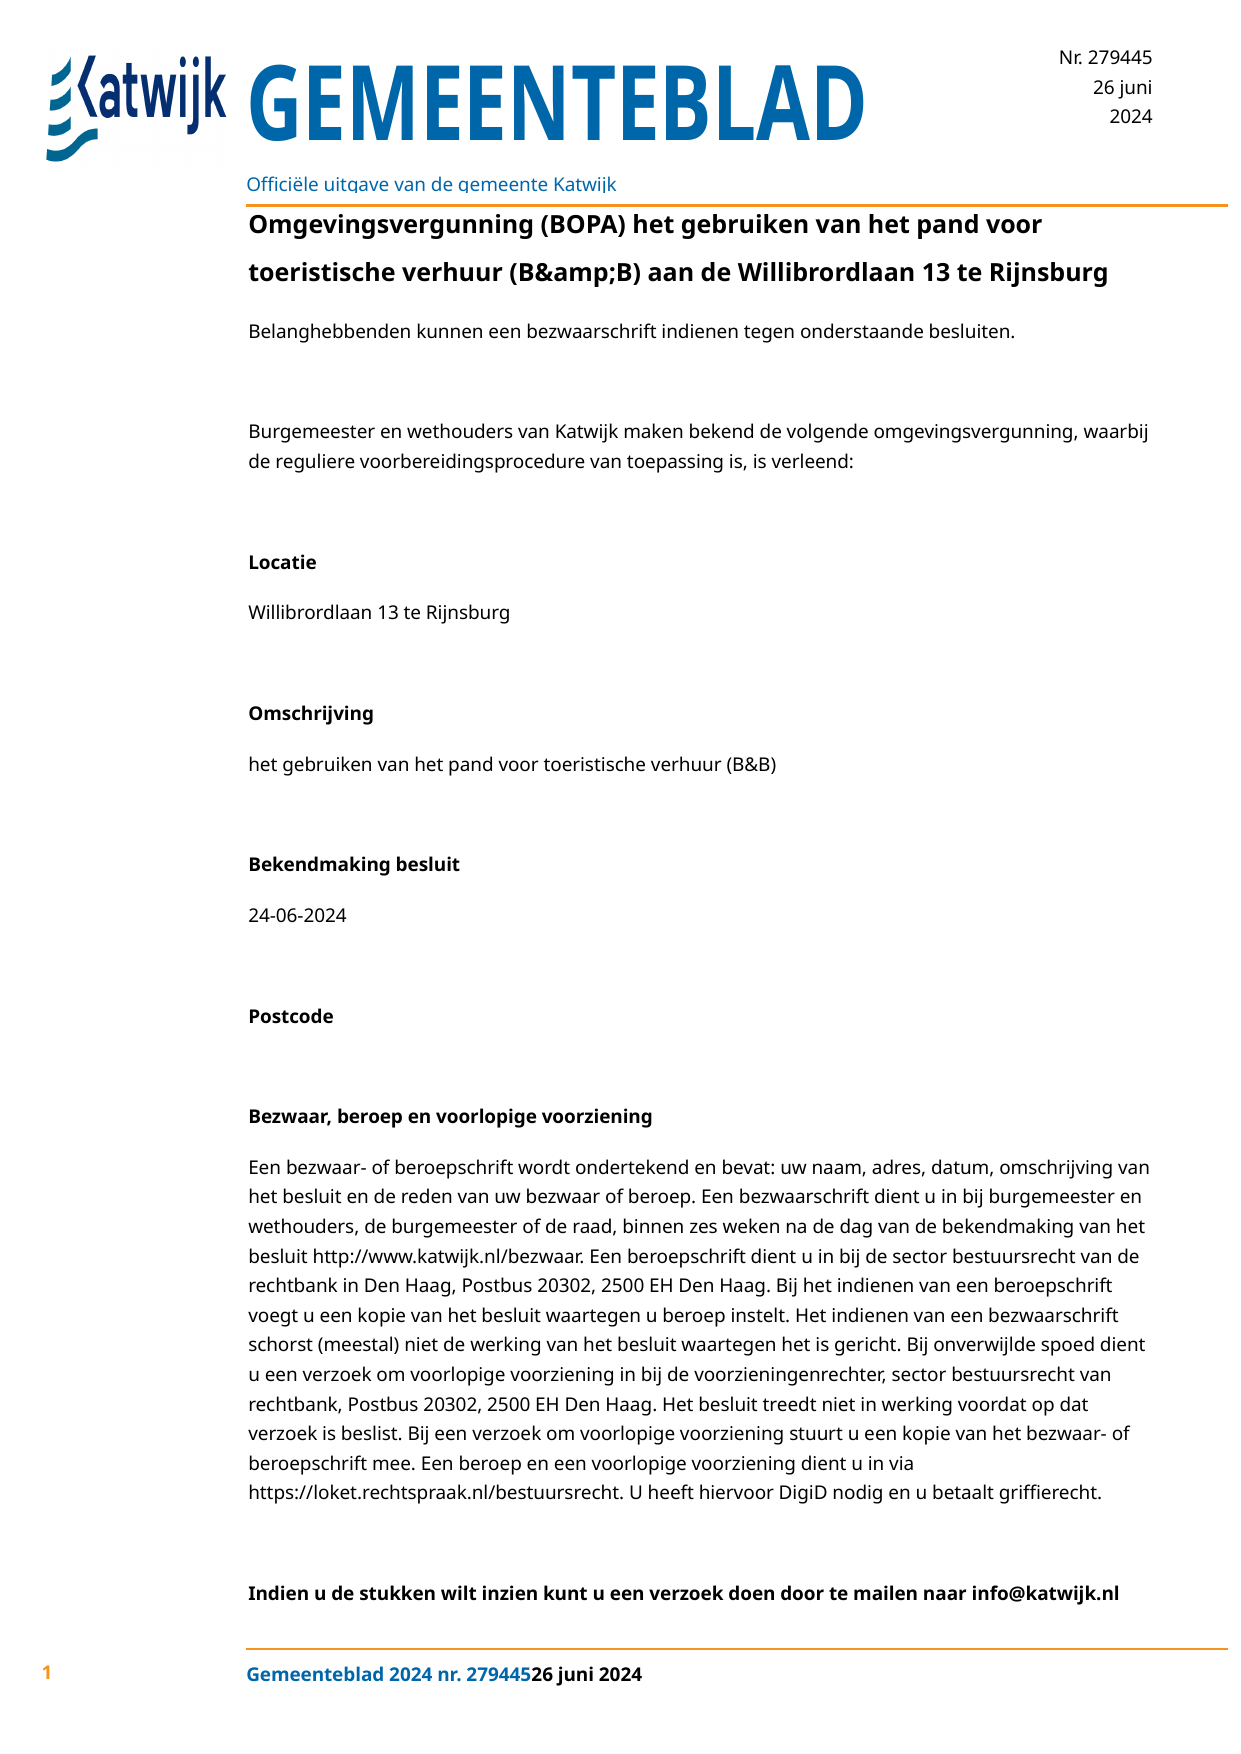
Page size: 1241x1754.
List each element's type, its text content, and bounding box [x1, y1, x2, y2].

text Indien u de stukken wilt inzien kunt u een verzoek doen door te mailen naar info@katwijk.nl [248, 1580, 1152, 1606]
text Willibrordlaan 13 te Rijnsburg [248, 599, 1152, 625]
text Burgemeester en wethouders van Katwijk maken bekend de volgende omgevingsvergunning, waarbij de reguliere voorbereidingsprocedure van toepassing is, is verleend: [248, 419, 1152, 474]
text Bekendmaking besluit [248, 852, 1152, 877]
text Omschrijving [248, 700, 1152, 726]
picture [41, 47, 231, 172]
text Bezwaar, beroep en voorlopige voorziening [248, 1104, 1152, 1129]
text Postcode [248, 1003, 1152, 1029]
text 24-06-2024 [248, 902, 1152, 928]
text Een bezwaar- of beroepschrift wordt ondertekend en bevat: uw naam, adres, datum, omschrijving van het besluit en de reden van uw bezwaar of beroep. Een bezwaarschrift dient u in bij burgemeester en wethouders, de burgemeester of de raad, binnen zes weken na de dag van de bekendmaking van het besluit http://www.katwijk.nl/bezwaar. Een beroepschrift dient u in bij de sector bestuursrecht van de rechtbank in Den Haag, Postbus 20302, 2500 EH Den Haag. Bij het indienen van een beroepschrift voegt u een kopie van het besluit waartegen u beroep instelt. Het indienen van een bezwaarschrift schorst (meestal) niet de werking van het besluit waartegen het is gericht. Bij onverwijlde spoed dient u een verzoek om voorlopige voorziening in bij de voorzieningenrechter, sector bestuursrecht van rechtbank, Postbus 20302, 2500 EH Den Haag. Het besluit treedt niet in werking voordat op dat verzoek is beslist. Bij een verzoek om voorlopige voorziening stuurt u een kopie van het bezwaar- of beroepschrift mee. Een beroep en een voorlopige voorziening dient u in via https://loket.rechtspraak.nl/bestuursrecht. U heeft hiervoor DigiD nodig en u betaalt griffierecht. [248, 1154, 1152, 1505]
text Belanghebbenden kunnen een bezwaarschrift indienen tegen onderstaande besluiten. [248, 318, 1152, 344]
text het gebruiken van het pand voor toeristische verhuur (B&B) [248, 751, 1152, 777]
text Locatie [248, 549, 1152, 575]
text Omgevingsvergunning (BOPA) het gebruiken van het pand voor toeristische verhuur (B&amp;B) aan de Willibrordlaan 13 te Rijnsburg [248, 207, 1152, 288]
